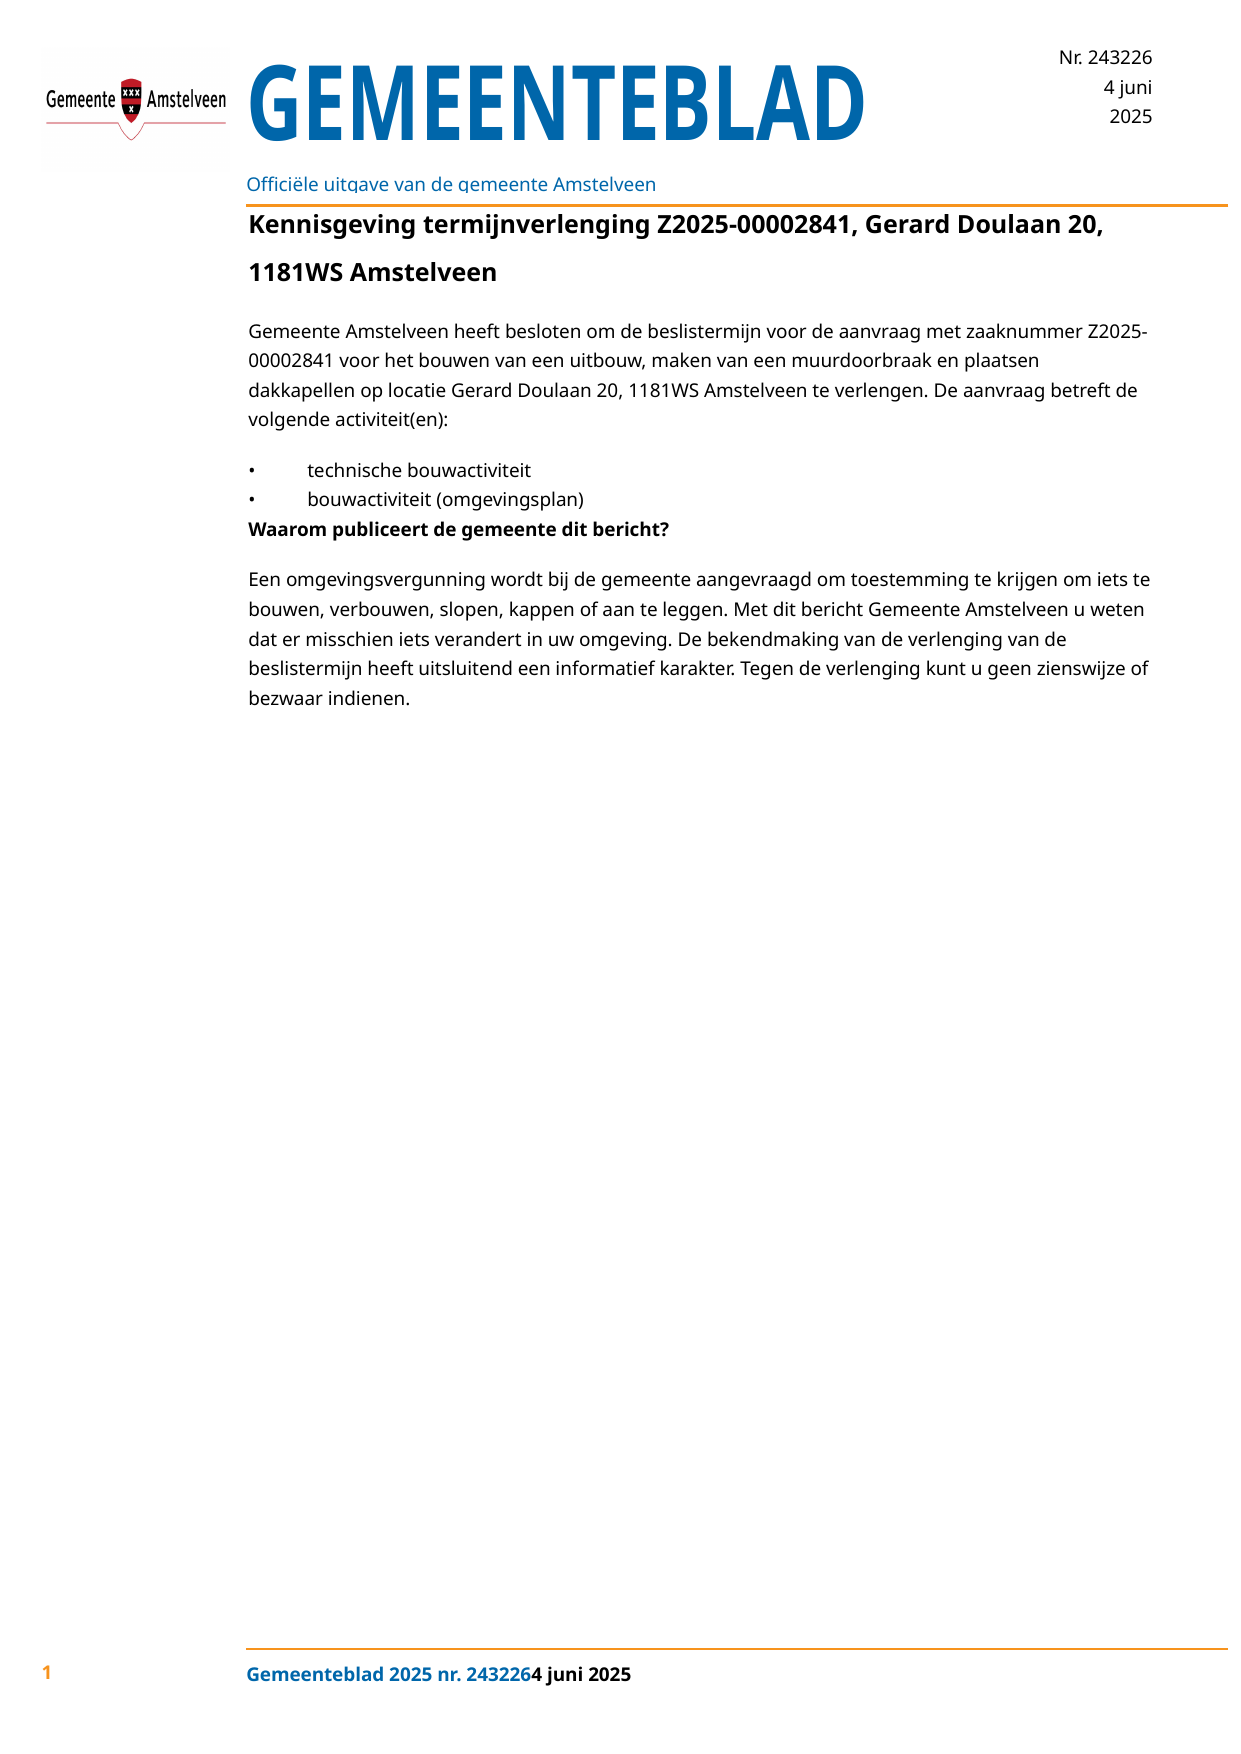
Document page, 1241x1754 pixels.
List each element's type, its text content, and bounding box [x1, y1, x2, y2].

text Kennisgeving termijnverlenging Z2025-00002841, Gerard Doulaan 20, 1181WS Amstelveen [248, 207, 1152, 288]
list technische bouwactiviteit [248, 457, 1152, 483]
list bouwactiviteit (omgevingsplan) [248, 487, 1152, 512]
picture [41, 47, 231, 172]
text Waarom publiceert de gemeente dit bericht? [248, 516, 1152, 542]
text Gemeente Amstelveen heeft besloten om de beslistermijn voor de aanvraag met zaaknummer Z2025-00002841 voor het bouwen van een uitbouw, maken van een muurdoorbraak en plaatsen dakkapellen op locatie Gerard Doulaan 20, 1181WS Amstelveen te verlengen. De aanvraag betreft de volgende activiteit(en): [248, 318, 1152, 432]
text Een omgevingsvergunning wordt bij de gemeente aangevraagd om toestemming te krijgen om iets te bouwen, verbouwen, slopen, kappen of aan te leggen. Met dit bericht Gemeente Amstelveen u weten dat er misschien iets verandert in uw omgeving. De bekendmaking van de verlenging van de beslistermijn heeft uitsluitend een informatief karakter. Tegen de verlenging kunt u geen zienswijze of bezwaar indienen. [248, 567, 1152, 711]
